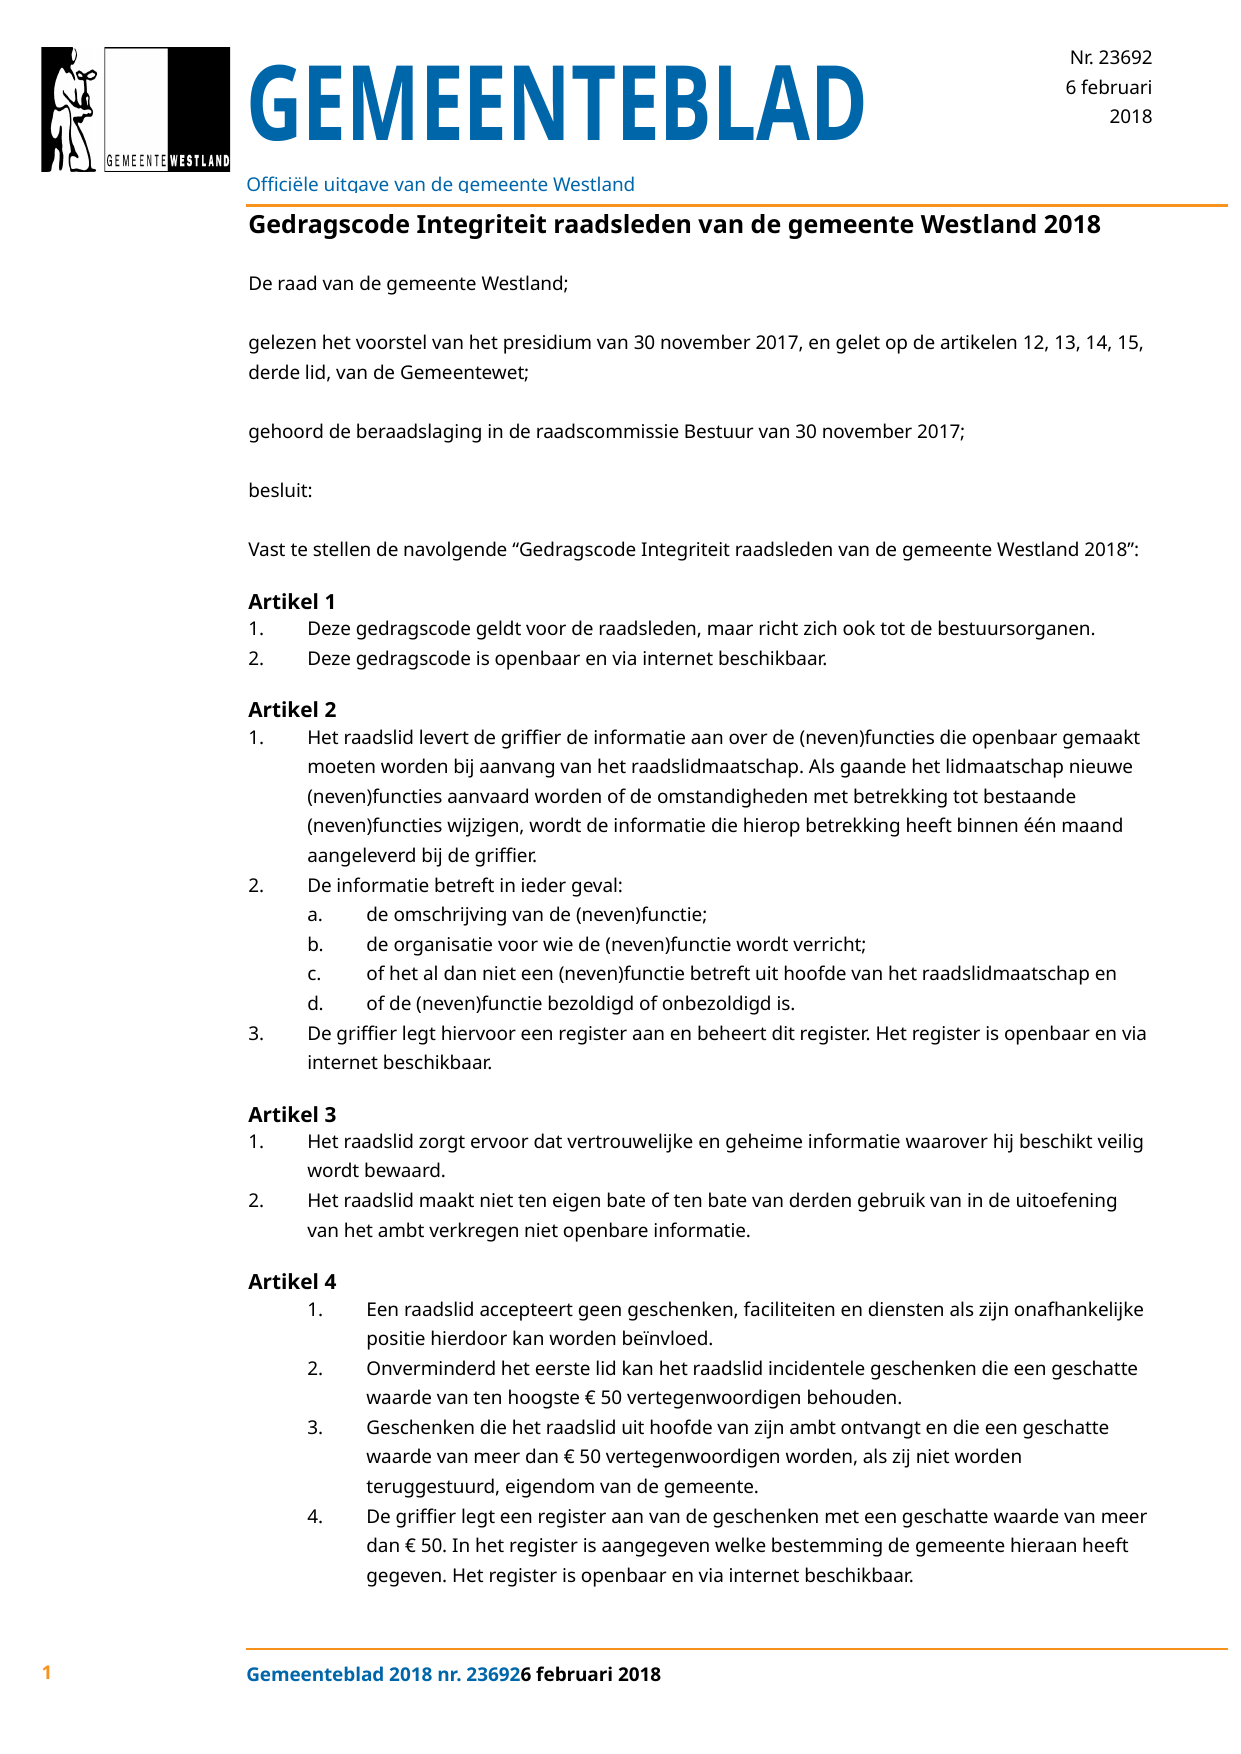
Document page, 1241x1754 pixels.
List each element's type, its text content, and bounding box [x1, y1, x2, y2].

list de organisatie voor wie de (neven)functie wordt verricht; [307, 931, 1152, 957]
list Geschenken die het raadslid uit hoofde van zijn ambt ontvangt en die een geschatte waarde van meer dan € 50 vertegenwoordigen worden, als zij niet worden teruggestuurd, eigendom van de gemeente. [307, 1414, 1152, 1499]
list Deze gedragscode is openbaar en via internet beschikbaar. [248, 645, 1152, 671]
text Artikel 4 [248, 1267, 1152, 1296]
list De griffier legt hiervoor een register aan en beheert dit register. Het register is openbaar en via internet beschikbaar. [248, 1020, 1152, 1075]
list Het raadslid maakt niet ten eigen bate of ten bate van derden gebruik van in de uitoefening van het ambt verkregen niet openbare informatie. [248, 1187, 1152, 1243]
list De griffier legt een register aan van de geschenken met een geschatte waarde van meer dan € 50. In het register is aangegeven welke bestemming de gemeente hieraan heeft gegeven. Het register is openbaar en via internet beschikbaar. [307, 1503, 1152, 1588]
list De informatie betreft in ieder geval: [248, 872, 1152, 897]
list de omschrijving van de (neven)functie; [307, 901, 1152, 927]
text Artikel 2 [248, 695, 1152, 724]
text gelezen het voorstel van het presidium van 30 november 2017, en gelet op de artikelen 12, 13, 14, 15, derde lid, van de Gemeentewet; [248, 329, 1152, 385]
list of de (neven)functie bezoldigd of onbezoldigd is. [307, 990, 1152, 1016]
text Vast te stellen de navolgende “Gedragscode Integriteit raadsleden van de gemeente Westland 2018”: [248, 537, 1152, 562]
text Artikel 3 [248, 1100, 1152, 1128]
picture [41, 47, 231, 172]
text besluit: [248, 477, 1152, 503]
text Gedragscode Integriteit raadsleden van de gemeente Westland 2018 [248, 207, 1152, 241]
text De raad van de gemeente Westland; [248, 270, 1152, 296]
list Het raadslid levert de griffier de informatie aan over de (neven)functies die openbaar gemaakt moeten worden bij aanvang van het raadslidmaatschap. Als gaande het lidmaatschap nieuwe (neven)functies aanvaard worden of de omstandigheden met betrekking tot bestaande (neven)functies wijzigen, wordt de informatie die hierop betrekking heeft binnen één maand aangeleverd bij de griffier. [248, 724, 1152, 868]
list Deze gedragscode geldt voor de raadsleden, maar richt zich ook tot de bestuursorganen. [248, 615, 1152, 641]
list Onverminderd het eerste lid kan het raadslid incidentele geschenken die een geschatte waarde van ten hoogste € 50 vertegenwoordigen behouden. [307, 1355, 1152, 1410]
text Artikel 1 [248, 587, 1152, 615]
list Een raadslid accepteert geen geschenken, faciliteiten en diensten als zijn onafhankelijke positie hierdoor kan worden beïnvloed. [307, 1296, 1152, 1351]
text gehoord de beraadslaging in de raadscommissie Bestuur van 30 november 2017; [248, 418, 1152, 444]
list Het raadslid zorgt ervoor dat vertrouwelijke en geheime informatie waarover hij beschikt veilig wordt bewaard. [248, 1128, 1152, 1183]
list of het al dan niet een (neven)functie betreft uit hoofde van het raadslidmaatschap en [307, 961, 1152, 986]
